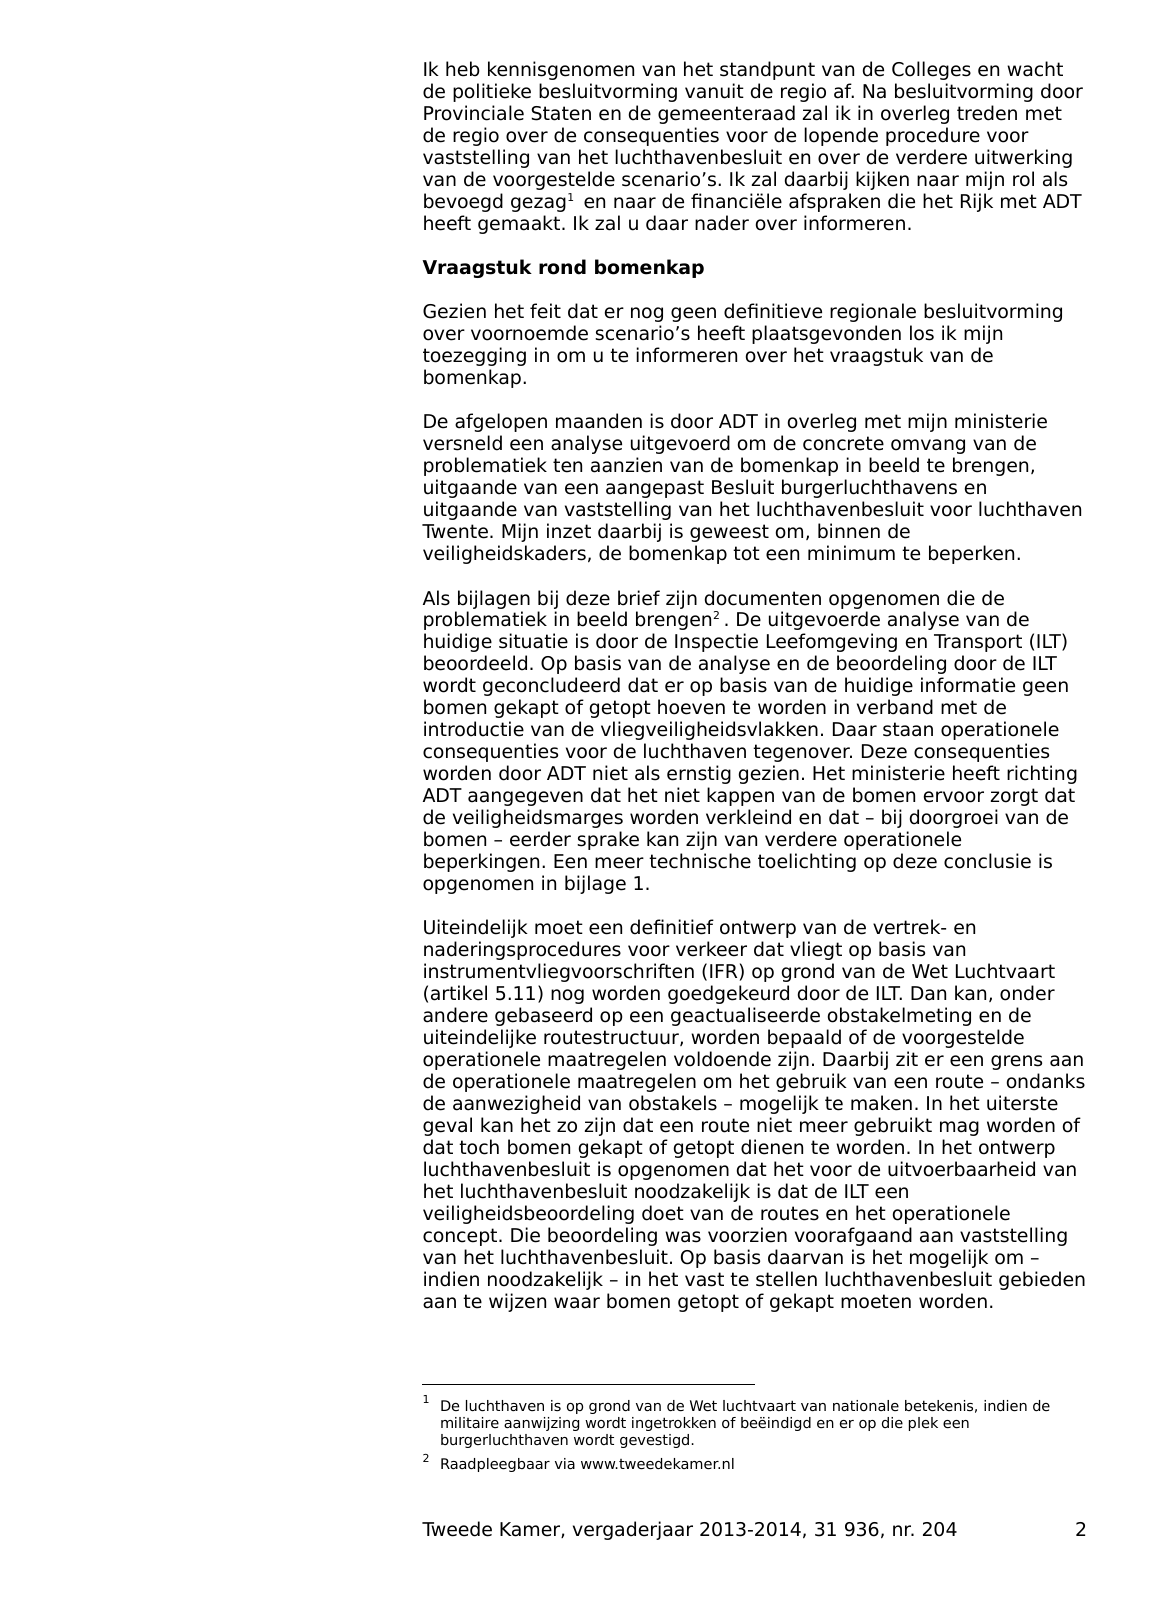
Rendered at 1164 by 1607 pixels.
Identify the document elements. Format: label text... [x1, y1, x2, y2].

text De afgelopen maanden is door ADT in overleg met mijn ministerie versneld een analyse uitgevoerd om de concrete omvang van de problematiek ten aanzien van de bomenkap in beeld te brengen, uitgaande van een aangepast Besluit burgerluchthavens en uitgaande van vaststelling van het luchthavenbesluit voor luchthaven Twente. Mijn inzet daarbij is geweest om, binnen de veiligheidskaders, de bomenkap tot een minimum te beperken. [422, 411, 1087, 565]
text Ik heb kennisgenomen van het standpunt van de Colleges en wacht de politieke besluitvorming vanuit de regio af. Na besluitvorming door Provinciale Staten en de gemeenteraad zal ik in overleg treden met de regio over de consequenties voor de lopende procedure voor vaststelling van het luchthavenbesluit en over de verdere uitwerking van de voorgestelde scenario’s. Ik zal daarbij kijken naar mijn rol als bevoegd gezag en naar de financiële afspraken die het Rijk met ADT heeft gemaakt. Ik zal u daar nader over informeren. [422, 59, 1087, 235]
text Raadpleegbaar via www.tweedekamer.nl [422, 1452, 1087, 1474]
text Uiteindelijk moet een definitief ontwerp van de vertrek- en naderingsprocedures voor verkeer dat vliegt op basis van instrumentvliegvoorschriften (IFR) op grond van de Wet Luchtvaart (artikel 5.11) nog worden goedgekeurd door de ILT. Dan kan, onder andere gebaseerd op een geactualiseerde obstakelmeting en de uiteindelijke routestructuur, worden bepaald of de voorgestelde operationele maatregelen voldoende zijn. Daarbij zit er een grens aan de operationele maatregelen om het gebruik van een route – ondanks de aanwezigheid van obstakels – mogelijk te maken. In het uiterste geval kan het zo zijn dat een route niet meer gebruikt mag worden of dat toch bomen gekapt of getopt dienen te worden. In het ontwerp luchthavenbesluit is opgenomen dat het voor de uitvoerbaarheid van het luchthavenbesluit noodzakelijk is dat de ILT een veiligheidsbeoordeling doet van de routes en het operationele concept. Die beoordeling was voorzien voorafgaand aan vaststelling van het luchthavenbesluit. Op basis daarvan is het mogelijk om – indien noodzakelijk – in het vast te stellen luchthavenbesluit gebieden aan te wijzen waar bomen getopt of gekapt moeten worden. [422, 917, 1087, 1313]
subtitle Vraagstuk rond bomenkap [422, 257, 1087, 279]
text De luchthaven is op grond van de Wet luchtvaart van nationale betekenis, indien de militaire aanwijzing wordt ingetrokken of beëindigd en er op die plek een burgerluchthaven wordt gevestigd. [422, 1393, 1087, 1449]
text Als bijlagen bij deze brief zijn documenten opgenomen die de problematiek in beeld brengen. De uitgevoerde analyse van de huidige situatie is door de Inspectie Leefomgeving en Transport (ILT) beoordeeld. Op basis van de analyse en de beoordeling door de ILT wordt geconcludeerd dat er op basis van de huidige informatie geen bomen gekapt of getopt hoeven te worden in verband met de introductie van de vliegveiligheidsvlakken. Daar staan operationele consequenties voor de luchthaven tegenover. Deze consequenties worden door ADT niet als ernstig gezien. Het ministerie heeft richting ADT aangegeven dat het niet kappen van de bomen ervoor zorgt dat de veiligheidsmarges worden verkleind en dat – bij doorgroei van de bomen – eerder sprake kan zijn van verdere operationele beperkingen. Een meer technische toelichting op deze conclusie is opgenomen in bijlage 1. [422, 587, 1087, 895]
text Gezien het feit dat er nog geen definitieve regionale besluitvorming over voornoemde scenario’s heeft plaatsgevonden los ik mijn toezegging in om u te informeren over het vraagstuk van de bomenkap. [422, 301, 1087, 389]
